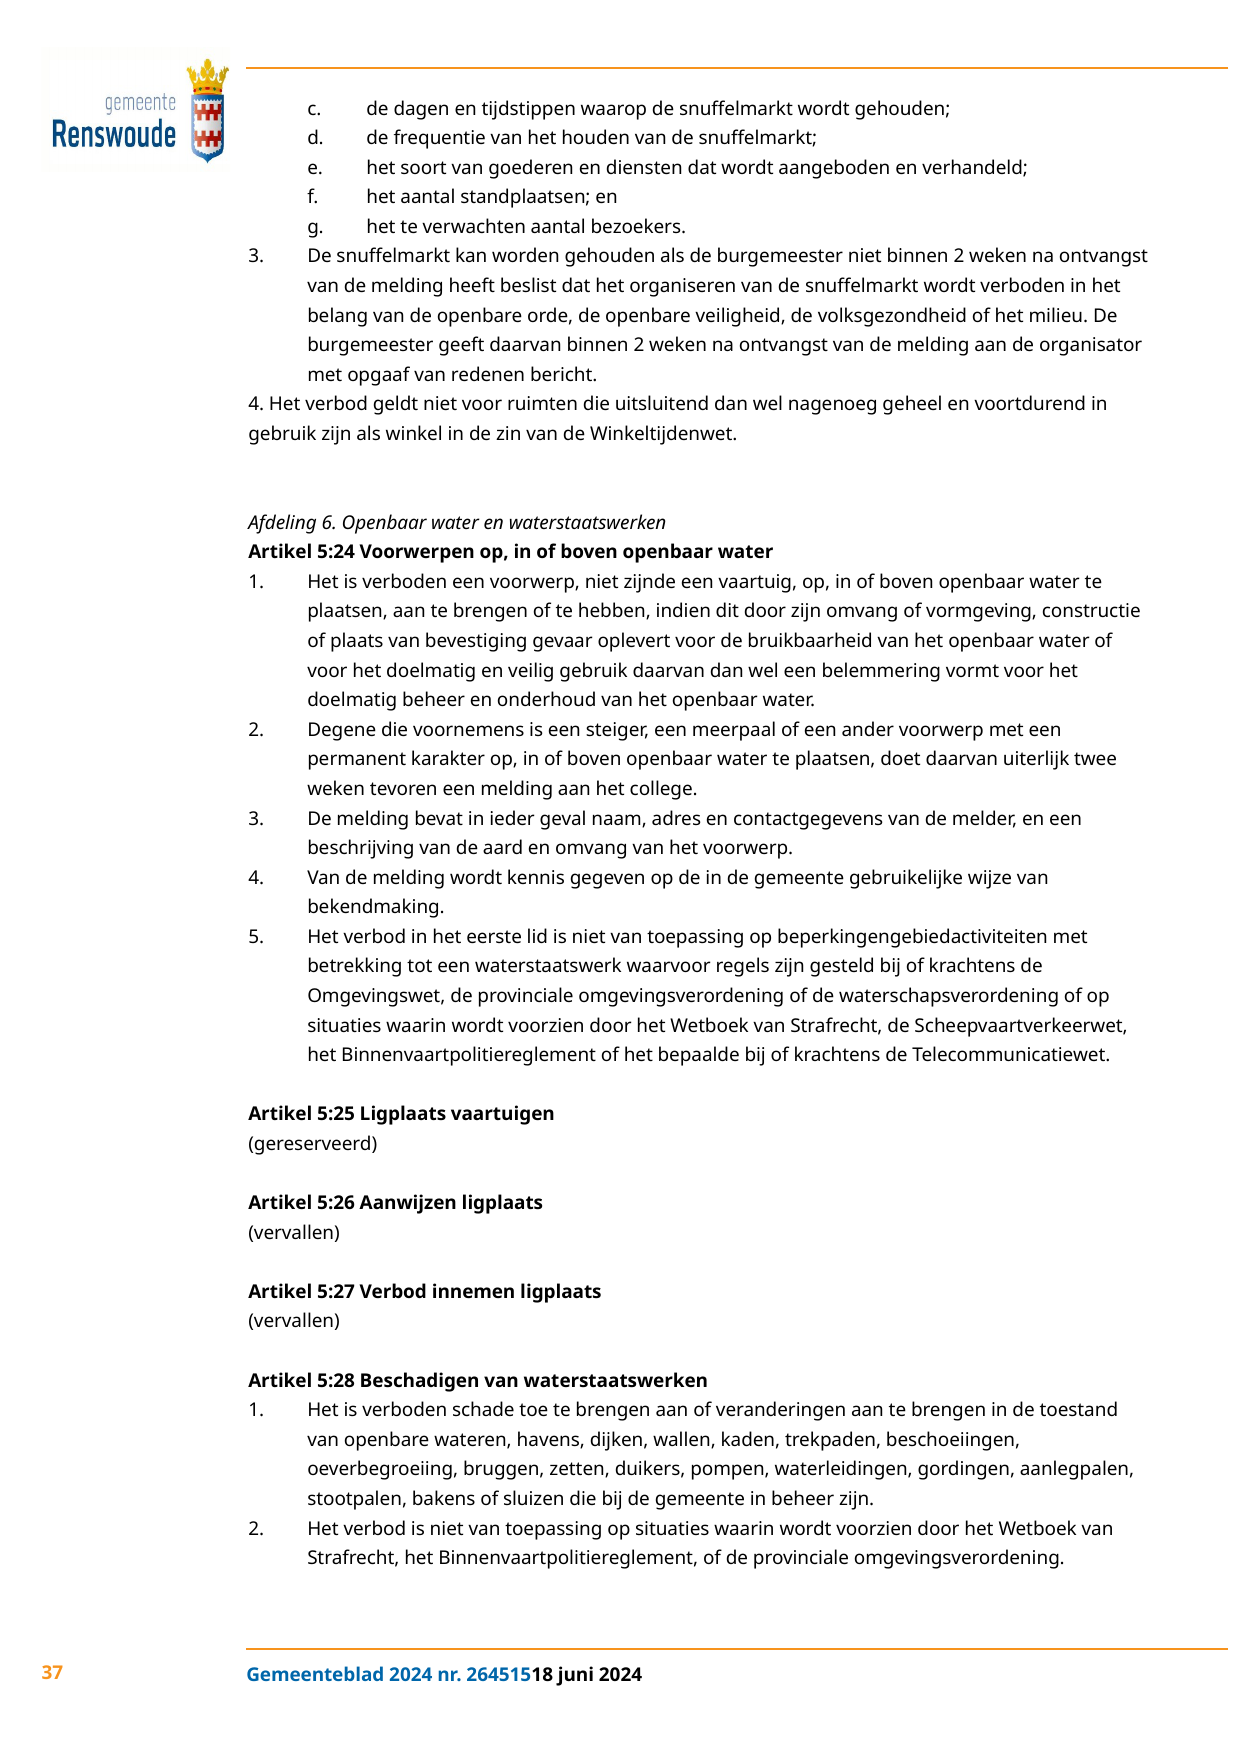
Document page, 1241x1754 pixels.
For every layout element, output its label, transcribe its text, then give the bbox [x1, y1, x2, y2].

list Het is verboden een voorwerp, niet zijnde een vaartuig, op, in of boven openbaar water te plaatsen, aan te brengen of te hebben, indien dit door zijn omvang of vormgeving, constructie of plaats van bevestiging gevaar oplevert voor de bruikbaarheid van het openbaar water of voor het doelmatig en veilig gebruik daarvan dan wel een belemmering vormt voor het doelmatig beheer en onderhoud van het openbaar water. [248, 568, 1152, 712]
picture [41, 47, 231, 172]
list Degene die voornemens is een steiger, een meerpaal of een ander voorwerp met een permanent karakter op, in of boven openbaar water te plaatsen, doet daarvan uiterlijk twee weken tevoren een melding aan het college. [248, 716, 1152, 801]
list de dagen en tijdstippen waarop de snuffelmarkt wordt gehouden; [307, 95, 1152, 121]
list het te verwachten aantal bezoekers. [307, 213, 1152, 239]
list Het verbod in het eerste lid is niet van toepassing op beperkingengebiedactiviteiten met betrekking tot een waterstaatswerk waarvoor regels zijn gesteld bij of krachtens de Omgevingswet, de provinciale omgevingsverordening of de waterschapsverordening of op situaties waarin wordt voorzien door het Wetboek van Strafrecht, de Scheepvaartverkeerwet, het Binnenvaartpolitiereglement of het bepaalde bij of krachtens de Telecommunicatiewet. [248, 923, 1152, 1067]
text Artikel 5:27 Verbod innemen ligplaats [248, 1278, 1152, 1304]
text (gereserveerd) [248, 1130, 1152, 1156]
list het soort van goederen en diensten dat wordt aangeboden en verhandeld; [307, 154, 1152, 180]
text Artikel 5:28 Beschadigen van waterstaatswerken [248, 1367, 1152, 1393]
text 4. Het verbod geldt niet voor ruimten die uitsluitend dan wel nagenoeg geheel en voortdurend in gebruik zijn als winkel in de zin van de Winkeltijdenwet. [248, 391, 1152, 446]
text Artikel 5:26 Aanwijzen ligplaats [248, 1189, 1152, 1215]
list Het verbod is niet van toepassing op situaties waarin wordt voorzien door het Wetboek van Strafrecht, het Binnenvaartpolitiereglement, of de provinciale omgevingsverordening. [248, 1515, 1152, 1570]
list De snuffelmarkt kan worden gehouden als de burgemeester niet binnen 2 weken na ontvangst van de melding heeft beslist dat het organiseren van de snuffelmarkt wordt verboden in het belang van de openbare orde, de openbare veiligheid, de volksgezondheid of het milieu. De burgemeester geeft daarvan binnen 2 weken na ontvangst van de melding aan de organisator met opgaaf van redenen bericht. [248, 243, 1152, 387]
text (vervallen) [248, 1308, 1152, 1333]
list Van de melding wordt kennis gegeven op de in de gemeente gebruikelijke wijze van bekendmaking. [248, 864, 1152, 919]
list het aantal standplaatsen; en [307, 183, 1152, 209]
text Artikel 5:24 Voorwerpen op, in of boven openbaar water [248, 538, 1152, 564]
list de frequentie van het houden van de snuffelmarkt; [307, 124, 1152, 150]
list De melding bevat in ieder geval naam, adres en contactgegevens van de melder, en een beschrijving van de aard en omvang van het voorwerp. [248, 805, 1152, 860]
text Artikel 5:25 Ligplaats vaartuigen [248, 1101, 1152, 1126]
text Afdeling 6. Openbaar water en waterstaatswerken [248, 509, 1152, 535]
text (vervallen) [248, 1219, 1152, 1245]
list Het is verboden schade toe te brengen aan of veranderingen aan te brengen in de toestand van openbare wateren, havens, dijken, wallen, kaden, trekpaden, beschoeiingen, oeverbegroeiing, bruggen, zetten, duikers, pompen, waterleidingen, gordingen, aanlegpalen, stootpalen, bakens of sluizen die bij de gemeente in beheer zijn. [248, 1396, 1152, 1511]
